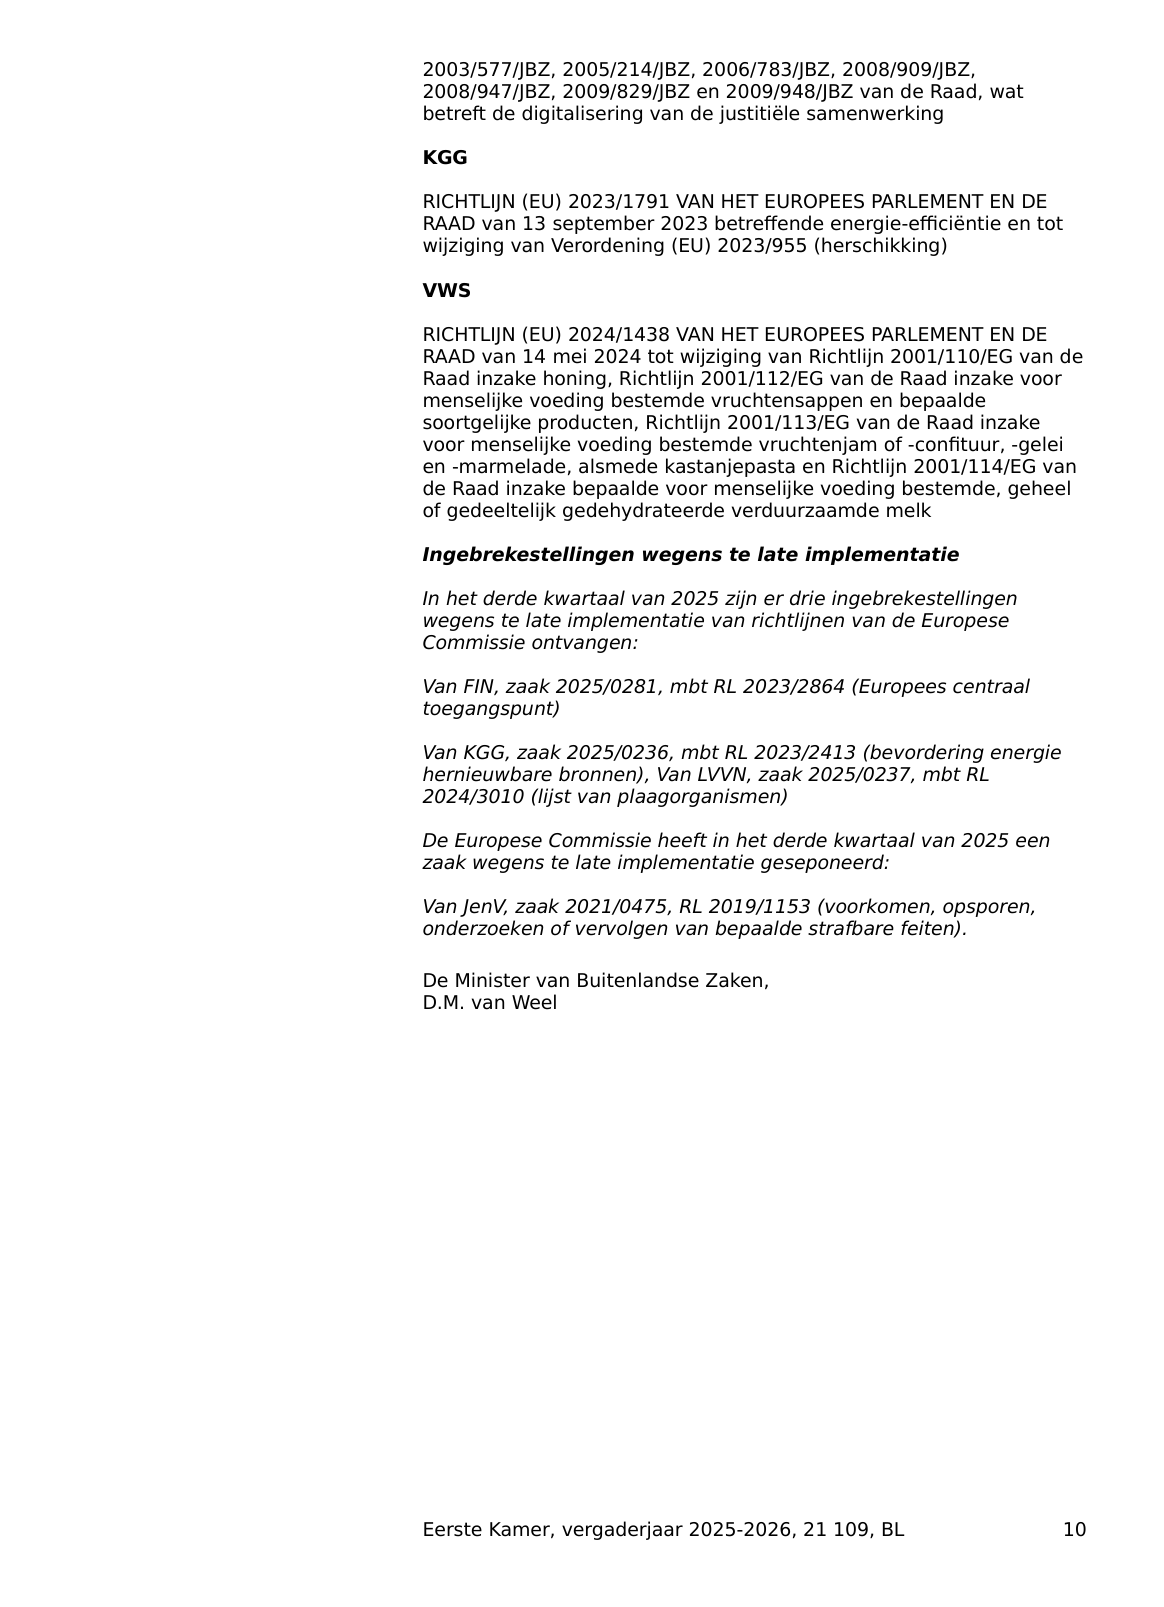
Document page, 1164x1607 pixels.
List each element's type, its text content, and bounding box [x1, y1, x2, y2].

text Van JenV, zaak 2021/0475, RL 2019/1153 (voorkomen, opsporen, onderzoeken of vervolgen van bepaalde strafbare feiten). [422, 896, 1087, 940]
subtitle KGG [422, 147, 1087, 169]
text RICHTLIJN (EU) 2023/1791 VAN HET EUROPEES PARLEMENT EN DE RAAD van 13 september 2023 betreffende energie-efficiëntie en tot wijziging van Verordening (EU) 2023/955 (herschikking) [422, 191, 1087, 257]
text De Minister van Buitenlandse Zaken, D.M. van Weel [422, 970, 1087, 1014]
text Van KGG, zaak 2025/0236, mbt RL 2023/2413 (bevordering energie hernieuwbare bronnen), Van LVVN, zaak 2025/0237, mbt RL 2024/3010 (lijst van plaagorganismen) [422, 742, 1087, 808]
text In het derde kwartaal van 2025 zijn er drie ingebrekestellingen wegens te late implementatie van richtlijnen van de Europese Commissie ontvangen: [422, 588, 1087, 654]
text RICHTLIJN (EU) 2024/1438 VAN HET EUROPEES PARLEMENT EN DE RAAD van 14 mei 2024 tot wijziging van Richtlijn 2001/110/EG van de Raad inzake honing, Richtlijn 2001/112/EG van de Raad inzake voor menselijke voeding bestemde vruchtensappen en bepaalde soortgelijke producten, Richtlijn 2001/113/EG van de Raad inzake voor menselijke voeding bestemde vruchtenjam of -confituur, -gelei en -marmelade, alsmede kastanjepasta en Richtlijn 2001/114/EG van de Raad inzake bepaalde voor menselijke voeding bestemde, geheel of gedeeltelijk gedehydrateerde verduurzaamde melk [422, 324, 1087, 521]
subtitle De Europese Commissie heeft in het derde kwartaal van 2025 een zaak wegens te late implementatie geseponeerd: [422, 830, 1087, 874]
text 2003/577/JBZ, 2005/214/JBZ, 2006/783/JBZ, 2008/909/JBZ, 2008/947/JBZ, 2009/829/JBZ en 2009/948/JBZ van de Raad, wat betreft de digitalisering van de justitiële samenwerking [422, 59, 1087, 125]
subtitle VWS [422, 279, 1087, 301]
subtitle Ingebrekestellingen wegens te late implementatie [422, 544, 1087, 566]
text Van FIN, zaak 2025/0281, mbt RL 2023/2864 (Europees centraal toegangspunt) [422, 676, 1087, 720]
